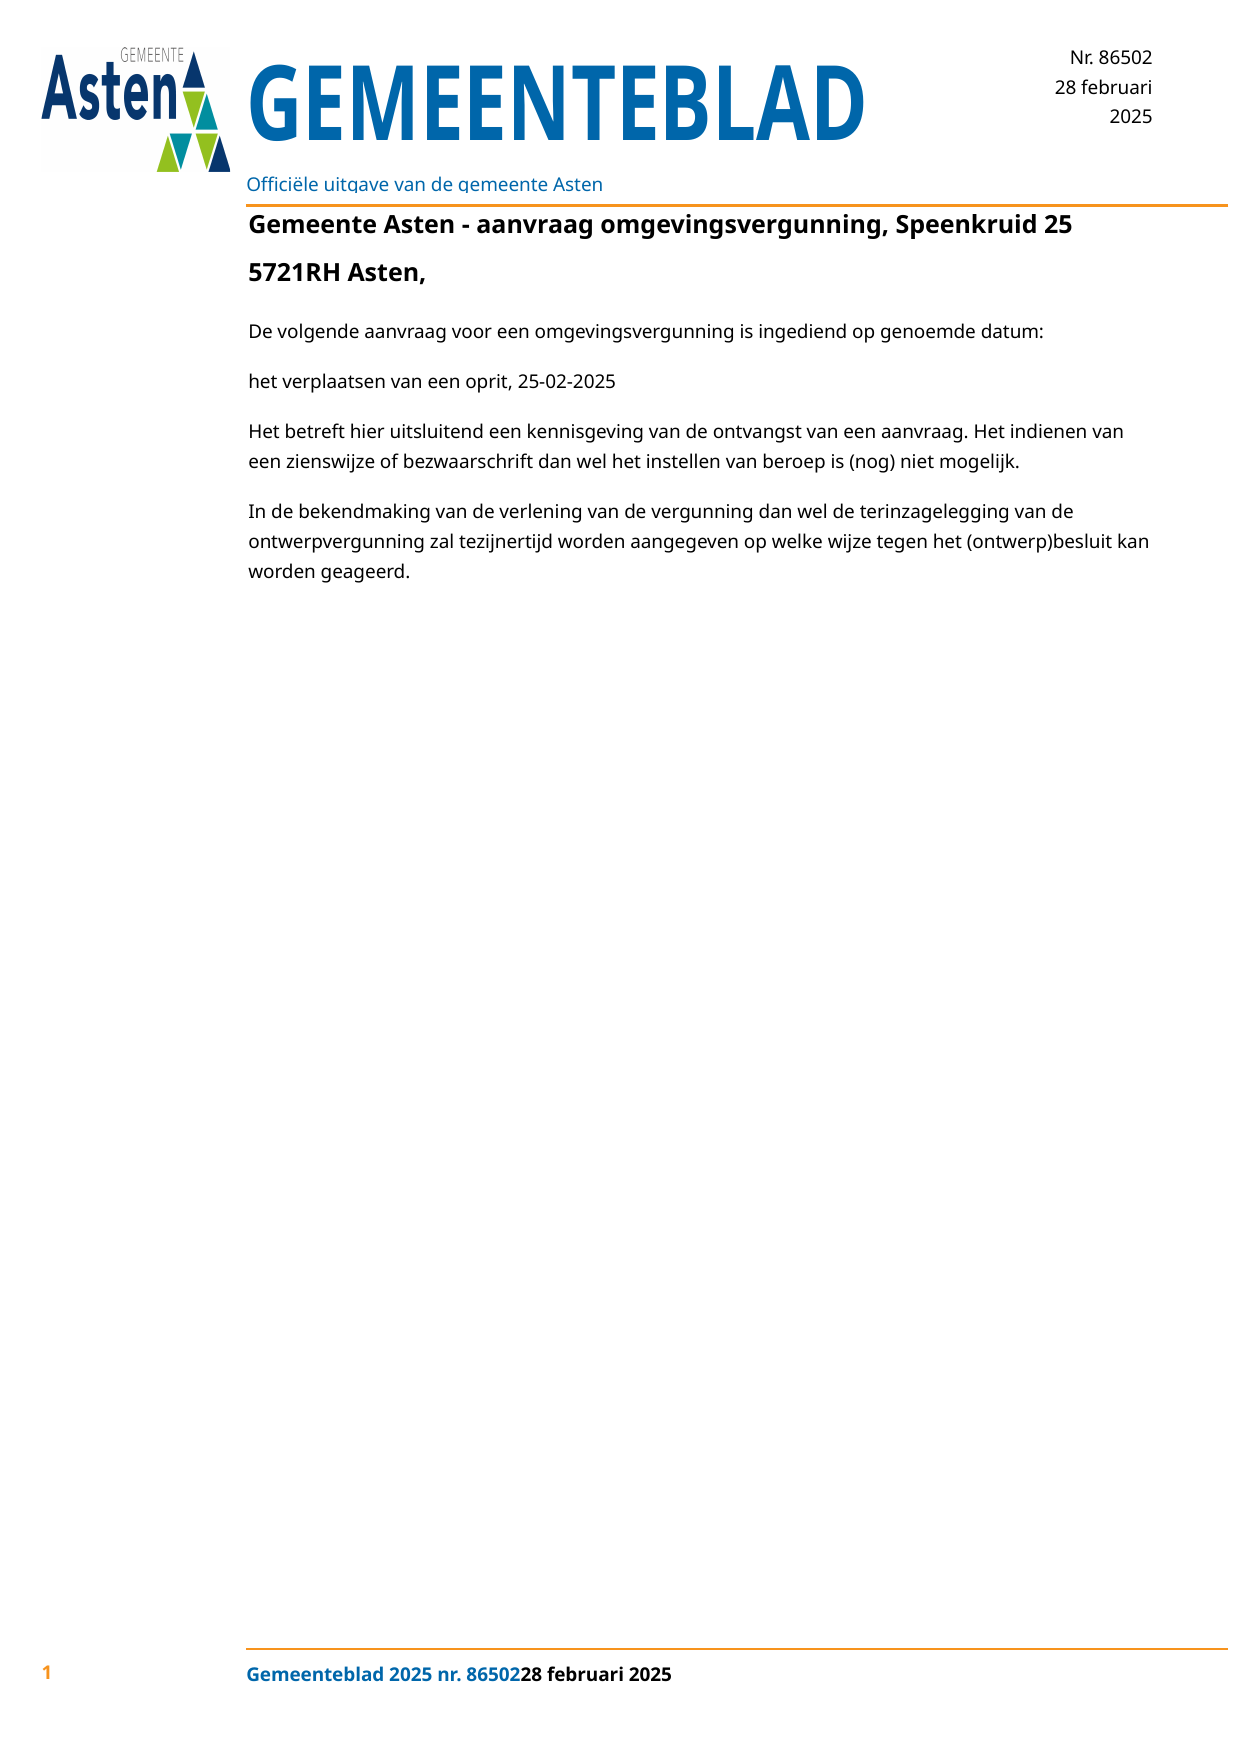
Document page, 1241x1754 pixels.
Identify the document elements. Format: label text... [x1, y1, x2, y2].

text Het betreft hier uitsluitend een kennisgeving van de ontvangst van een aanvraag. Het indienen van een zienswijze of bezwaarschrift dan wel het instellen van beroep is (nog) niet mogelijk. [248, 419, 1152, 474]
text het verplaatsen van een oprit, 25-02-2025 [248, 368, 1152, 394]
picture [41, 47, 231, 172]
text Gemeente Asten - aanvraag omgevingsvergunning, Speenkruid 25 5721RH Asten, [248, 207, 1152, 288]
text De volgende aanvraag voor een omgevingsvergunning is ingediend op genoemde datum: [248, 318, 1152, 344]
text In de bekendmaking van de verlening van de vergunning dan wel de terinzagelegging van de ontwerpvergunning zal tezijnertijd worden aangegeven op welke wijze tegen het (ontwerp)besluit kan worden geageerd. [248, 499, 1152, 584]
